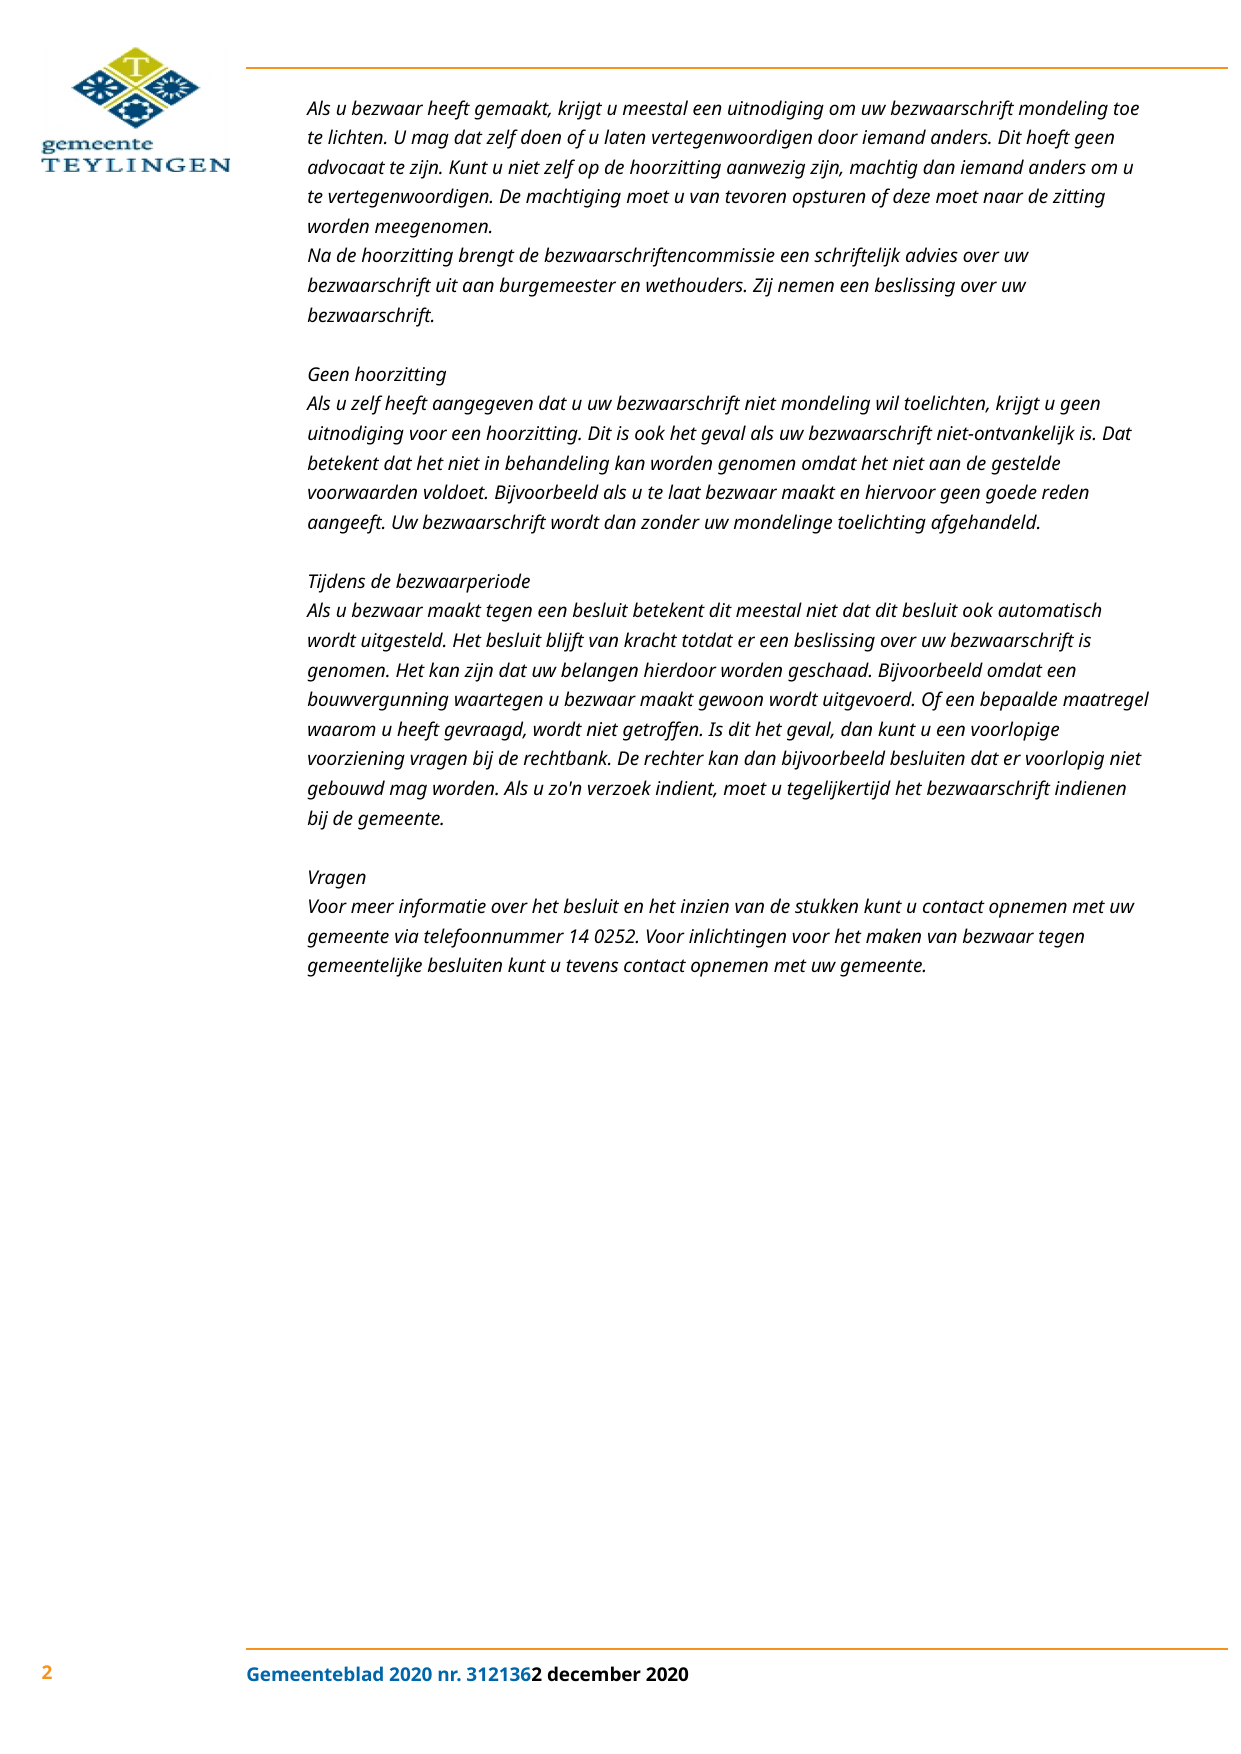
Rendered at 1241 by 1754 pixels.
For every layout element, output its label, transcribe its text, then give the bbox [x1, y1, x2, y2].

list Tijdens de bezwaarperiode [248, 568, 1152, 594]
list Als u bezwaar maakt tegen een besluit betekent dit meestal niet dat dit besluit ook automatisch wordt uitgesteld. Het besluit blijft van kracht totdat er een beslissing over uw bezwaarschrift is genomen. Het kan zijn dat uw belangen hierdoor worden geschaad. Bijvoorbeeld omdat een bouwvergunning waartegen u bezwaar maakt gewoon wordt uitgevoerd. Of een bepaalde maatregel waarom u heeft gevraagd, wordt niet getroffen. Is dit het geval, dan kunt u een voorlopige voorziening vragen bij de rechtbank. De rechter kan dan bijvoorbeeld besluiten dat er voorlopig niet gebouwd mag worden. Als u zo'n verzoek indient, moet u tegelijkertijd het bezwaarschrift indienen bij de gemeente. [248, 598, 1152, 831]
list Na de hoorzitting brengt de bezwaarschriftencommissie een schriftelijk advies over uw bezwaarschrift uit aan burgemeester en wethouders. Zij nemen een beslissing over uw bezwaarschrift. [248, 243, 1152, 328]
picture [41, 47, 231, 172]
list Als u zelf heeft aangegeven dat u uw bezwaarschrift niet mondeling wil toelichten, krijgt u geen uitnodiging voor een hoorzitting. Dit is ook het geval als uw bezwaarschrift niet-ontvankelijk is. Dat betekent dat het niet in behandeling kan worden genomen omdat het niet aan de gestelde voorwaarden voldoet. Bijvoorbeeld als u te laat bezwaar maakt en hiervoor geen goede reden aangeeft. Uw bezwaarschrift wordt dan zonder uw mondelinge toelichting afgehandeld. [248, 391, 1152, 535]
list Als u bezwaar heeft gemaakt, krijgt u meestal een uitnodiging om uw bezwaarschrift mondeling toe te lichten. U mag dat zelf doen of u laten vertegenwoordigen door iemand anders. Dit hoeft geen advocaat te zijn. Kunt u niet zelf op de hoorzitting aanwezig zijn, machtig dan iemand anders om u te vertegenwoordigen. De machtiging moet u van tevoren opsturen of deze moet naar de zitting worden meegenomen. [248, 95, 1152, 239]
list Vragen [248, 864, 1152, 890]
list Voor meer informatie over het besluit en het inzien van de stukken kunt u contact opnemen met uw gemeente via telefoonnummer 14 0252. Voor inlichtingen voor het maken van bezwaar tegen gemeentelijke besluiten kunt u tevens contact opnemen met uw gemeente. [248, 893, 1152, 978]
list Geen hoorzitting [248, 361, 1152, 387]
